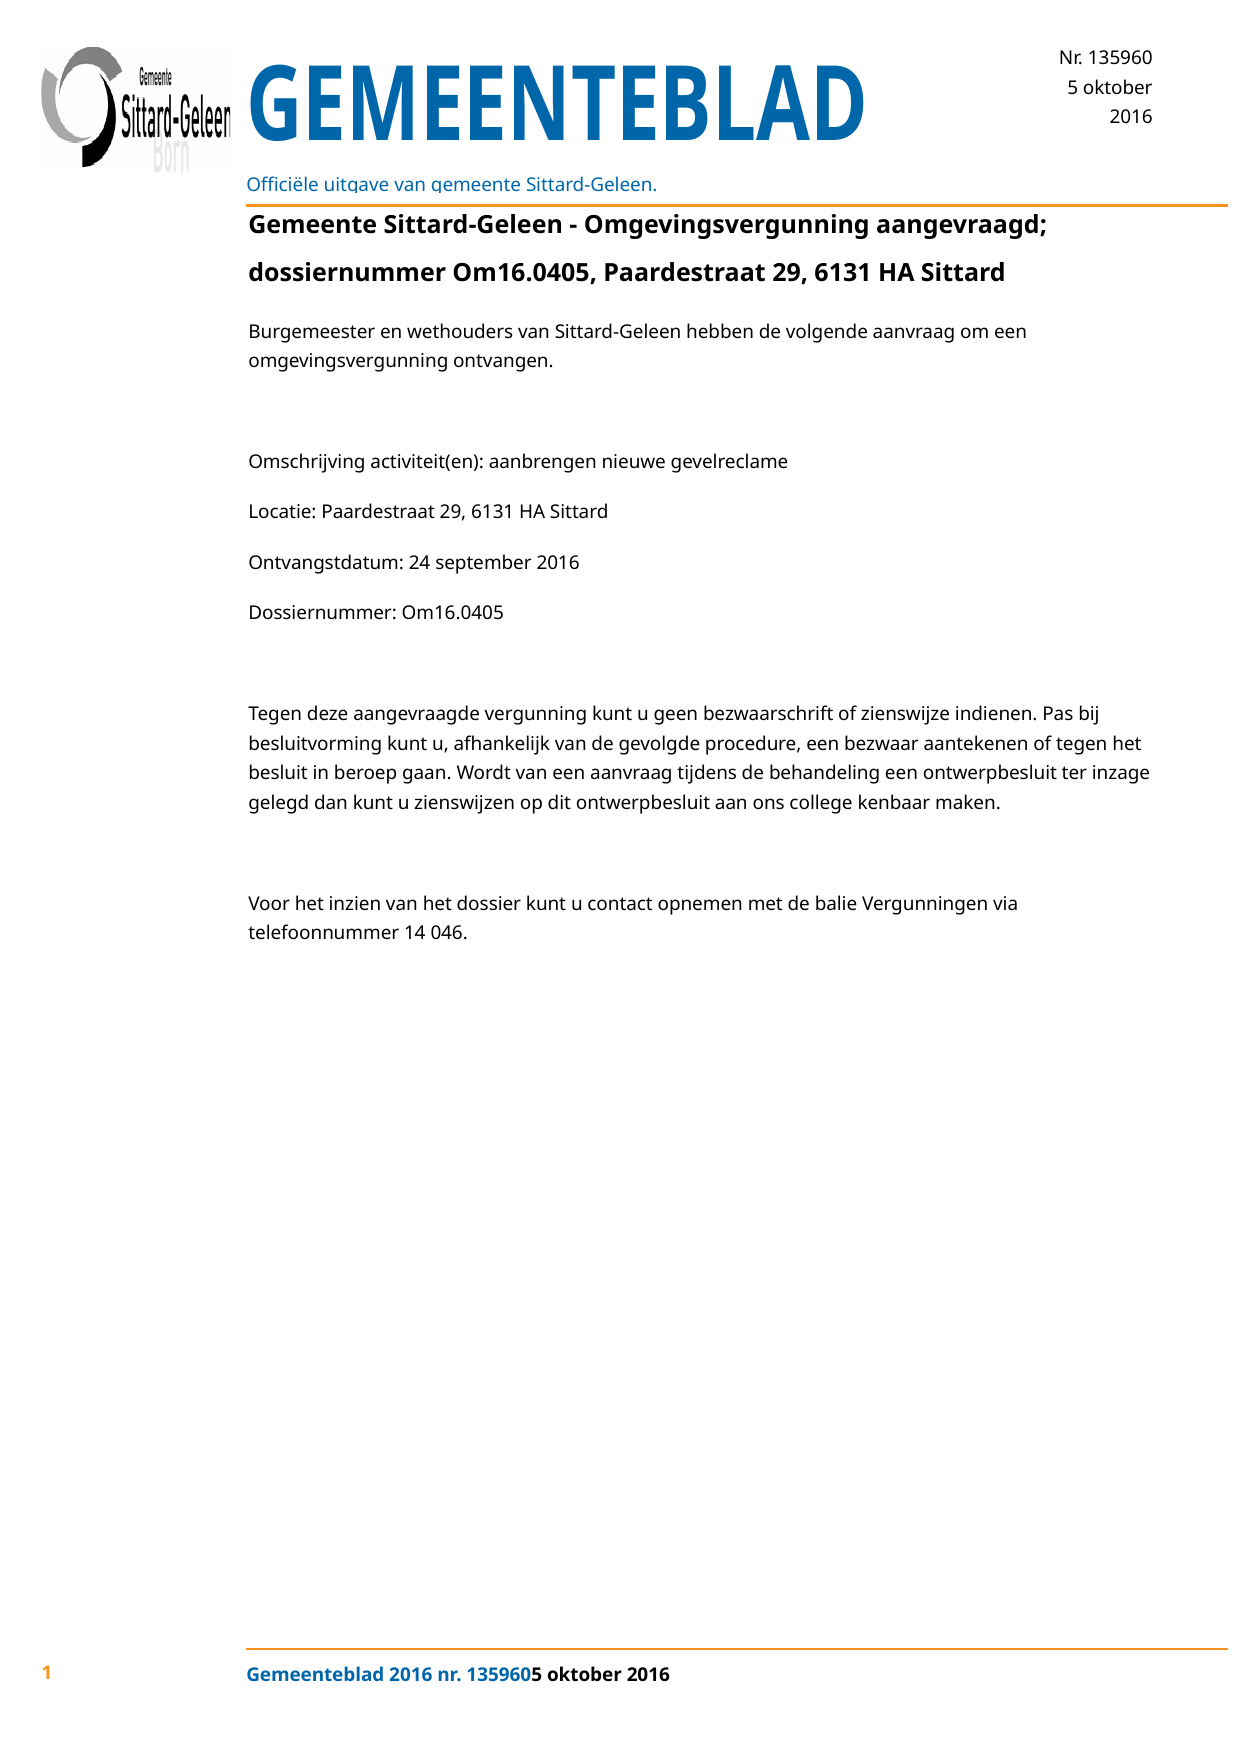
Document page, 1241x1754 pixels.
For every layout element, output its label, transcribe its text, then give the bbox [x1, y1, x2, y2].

picture [41, 47, 231, 172]
text Dossiernummer: Om16.0405 [248, 599, 1152, 625]
text Locatie: Paardestraat 29, 6131 HA Sittard [248, 499, 1152, 524]
text Omschrijving activiteit(en): aanbrengen nieuwe gevelreclame [248, 448, 1152, 474]
text Burgemeester en wethouders van Sittard-Geleen hebben de volgende aanvraag om een omgevingsvergunning ontvangen. [248, 318, 1152, 373]
text Tegen deze aangevraagde vergunning kunt u geen bezwaarschrift of zienswijze indienen. Pas bij besluitvorming kunt u, afhankelijk van de gevolgde procedure, een bezwaar aantekenen of tegen het besluit in beroep gaan. Wordt van een aanvraag tijdens de behandeling een ontwerpbesluit ter inzage gelegd dan kunt u zienswijzen op dit ontwerpbesluit aan ons college kenbaar maken. [248, 700, 1152, 815]
text Gemeente Sittard-Geleen - Omgevingsvergunning aangevraagd; dossiernummer Om16.0405, Paardestraat 29, 6131 HA Sittard [248, 207, 1152, 288]
text Ontvangstdatum: 24 september 2016 [248, 549, 1152, 575]
text Voor het inzien van het dossier kunt u contact opnemen met de balie Vergunningen via telefoonnummer 14 046. [248, 890, 1152, 945]
